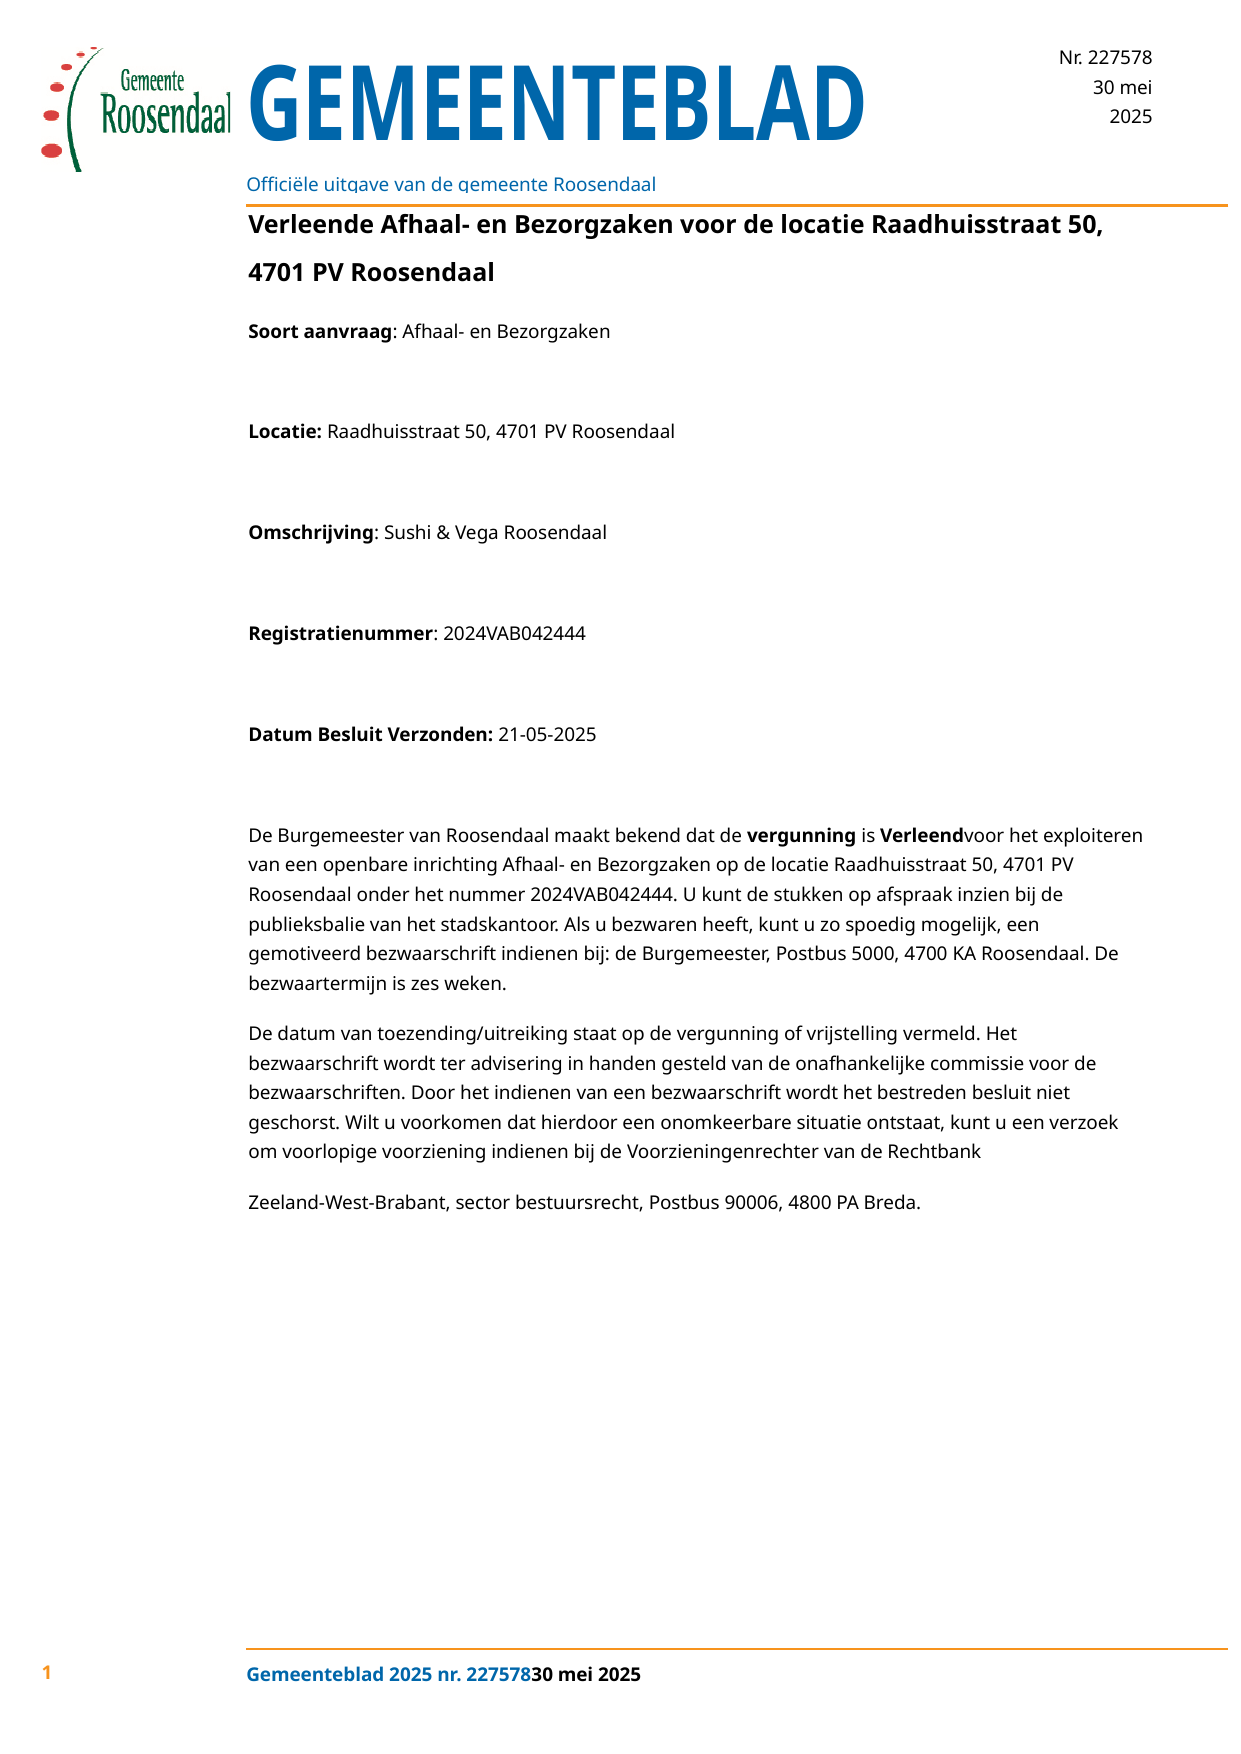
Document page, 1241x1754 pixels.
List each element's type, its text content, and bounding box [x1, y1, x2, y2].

text Soort aanvraag: Afhaal- en Bezorgzaken [248, 318, 1152, 344]
picture [41, 47, 231, 172]
text De datum van toezending/uitreiking staat op de vergunning of vrijstelling vermeld. Het bezwaarschrift wordt ter advisering in handen gesteld van de onafhankelijke commissie voor de bezwaarschriften. Door het indienen van een bezwaarschrift wordt het bestreden besluit niet geschorst. Wilt u voorkomen dat hierdoor een onomkeerbare situatie ontstaat, kunt u een verzoek om voorlopige voorziening indienen bij de Voorzieningenrechter van de Rechtbank [248, 1020, 1152, 1164]
text De Burgemeester van Roosendaal maakt bekend dat de vergunning is Verleendvoor het exploiteren van een openbare inrichting Afhaal- en Bezorgzaken op de locatie Raadhuisstraat 50, 4701 PV Roosendaal onder het nummer 2024VAB042444. U kunt de stukken op afspraak inzien bij de publieksbalie van het stadskantoor. Als u bezwaren heeft, kunt u zo spoedig mogelijk, een gemotiveerd bezwaarschrift indienen bij: de Burgemeester, Postbus 5000, 4700 KA Roosendaal. De bezwaartermijn is zes weken. [248, 822, 1152, 996]
text Datum Besluit Verzonden: 21-05-2025 [248, 721, 1152, 747]
text Verleende Afhaal- en Bezorgzaken voor de locatie Raadhuisstraat 50, 4701 PV Roosendaal [248, 207, 1152, 288]
text Omschrijving: Sushi & Vega Roosendaal [248, 519, 1152, 545]
text Registratienummer: 2024VAB042444 [248, 620, 1152, 646]
text Locatie: Raadhuisstraat 50, 4701 PV Roosendaal [248, 419, 1152, 444]
text Zeeland-West-Brabant, sector bestuursrecht, Postbus 90006, 4800 PA Breda. [248, 1189, 1152, 1215]
